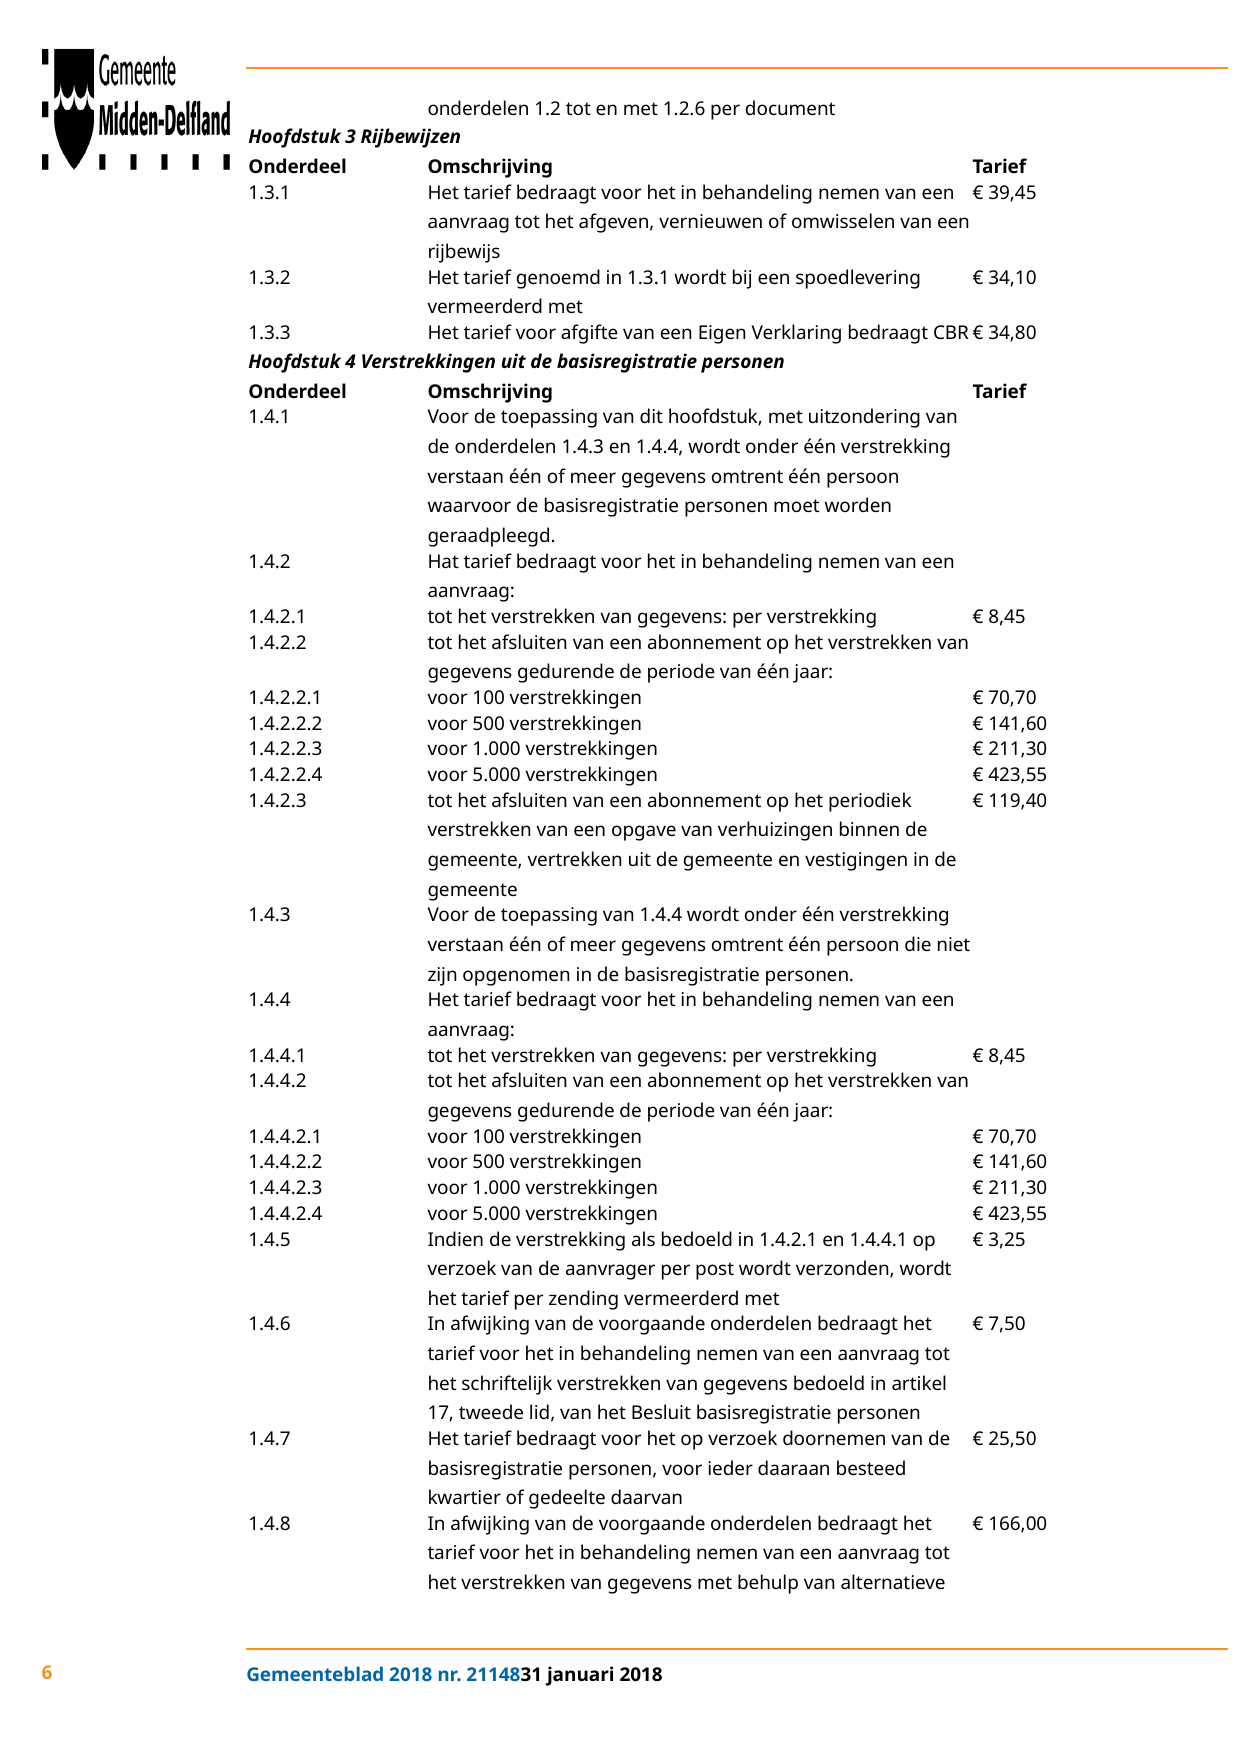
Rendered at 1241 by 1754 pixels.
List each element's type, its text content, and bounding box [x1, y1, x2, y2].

table_cell voor 5.000 verstrekkingen [427, 1200, 972, 1226]
table_cell € 8,45 [973, 603, 1152, 629]
table_cell 1.4.2.2.3 [248, 736, 427, 761]
table_cell 1.4.4.2.4 [248, 1200, 427, 1226]
table_cell Voor de toepassing van dit hoofdstuk, met uitzondering van de onderdelen 1.4.3 en 1.4.4, wordt onder één verstrekking verstaan één of meer gegevens omtrent één persoon waarvoor de basisregistratie personen moet worden geraadpleegd. [427, 404, 972, 548]
table_cell € 423,55 [973, 1200, 1152, 1226]
table_cell € 166,00 [973, 1510, 1152, 1595]
table_cell Voor de toepassing van 1.4.4 wordt onder één verstrekking verstaan één of meer gegevens omtrent één persoon die niet zijn opgenomen in de basisregistratie personen. [427, 902, 972, 986]
table_cell voor 5.000 verstrekkingen [427, 761, 972, 787]
table_cell € 141,60 [973, 1149, 1152, 1174]
table_cell [973, 548, 1152, 603]
table_cell In afwijking van de voorgaande onderdelen bedraagt het tarief voor het in behandeling nemen van een aanvraag tot het verstrekken van gegevens met behulp van alternatieve [427, 1510, 972, 1595]
table_cell 1.4.2.2.2 [248, 710, 427, 736]
table_cell 1.4.4.2.1 [248, 1123, 427, 1148]
table_cell 1.3.1 [248, 179, 427, 264]
table_header Tarief [973, 154, 1152, 179]
table_cell € 25,50 [973, 1425, 1152, 1510]
table_cell voor 100 verstrekkingen [427, 684, 972, 710]
table_cell In afwijking van de voorgaande onderdelen bedraagt het tarief voor het in behandeling nemen van een aanvraag tot het schriftelijk verstrekken van gegevens bedoeld in artikel 17, tweede lid, van het Besluit basisregistratie personen [427, 1311, 972, 1425]
table_cell 1.4.8 [248, 1510, 427, 1595]
table_cell Hat tarief bedraagt voor het in behandeling nemen van een aanvraag: [427, 548, 972, 603]
table_cell voor 1.000 verstrekkingen [427, 736, 972, 761]
table_cell 1.4.2.1 [248, 603, 427, 629]
table_cell 1.4.4.1 [248, 1042, 427, 1067]
table_cell 1.4.2.3 [248, 787, 427, 902]
table_cell voor 1.000 verstrekkingen [427, 1174, 972, 1200]
table_cell 1.4.2.2.4 [248, 761, 427, 787]
table_header Tarief [973, 378, 1152, 404]
table_cell Het tarief genoemd in 1.3.1 wordt bij een spoedlevering vermeerderd met [427, 264, 972, 319]
table_cell 1.4.4 [248, 986, 427, 1042]
table_cell Het tarief bedraagt voor het in behandeling nemen van een aanvraag: [427, 986, 972, 1042]
table_cell tot het verstrekken van gegevens: per verstrekking [427, 603, 972, 629]
table_cell € 34,80 [973, 319, 1152, 345]
table_cell [973, 986, 1152, 1042]
table_cell 1.4.2.2.1 [248, 684, 427, 710]
table_cell € 7,50 [973, 1311, 1152, 1425]
table_cell [973, 1068, 1152, 1123]
table_cell tot het verstrekken van gegevens: per verstrekking [427, 1042, 972, 1067]
table_cell [248, 95, 427, 121]
table_cell 1.4.4.2.2 [248, 1149, 427, 1174]
table_cell € 34,10 [973, 264, 1152, 319]
table_cell voor 500 verstrekkingen [427, 1149, 972, 1174]
table_cell € 70,70 [973, 684, 1152, 710]
table_cell 1.4.1 [248, 404, 427, 548]
table_cell € 3,25 [973, 1226, 1152, 1311]
table_cell € 119,40 [973, 787, 1152, 902]
table_cell Het tarief voor afgifte van een Eigen Verklaring bedraagt CBR [427, 319, 972, 345]
table_header Onderdeel [248, 154, 427, 179]
table_cell [973, 95, 1152, 121]
table_cell € 39,45 [973, 179, 1152, 264]
table_cell tot het afsluiten van een abonnement op het periodiek verstrekken van een opgave van verhuizingen binnen de gemeente, vertrekken uit de gemeente en vestigingen in de gemeente [427, 787, 972, 902]
text Hoofdstuk 3 Rijbewijzen [248, 124, 1152, 149]
text Hoofdstuk 4 Verstrekkingen uit de basisregistratie personen [248, 348, 1152, 374]
table_cell € 423,55 [973, 761, 1152, 787]
table_cell 1.3.2 [248, 264, 427, 319]
table_cell voor 100 verstrekkingen [427, 1123, 972, 1148]
table_cell 1.4.2.2 [248, 629, 427, 684]
table_cell 1.4.4.2 [248, 1068, 427, 1123]
table_header Omschrijving [427, 154, 972, 179]
table_cell 1.4.2 [248, 548, 427, 603]
table_cell € 8,45 [973, 1042, 1152, 1067]
table_cell € 141,60 [973, 710, 1152, 736]
table_cell Het tarief bedraagt voor het op verzoek doornemen van de basisregistratie personen, voor ieder daaraan besteed kwartier of gedeelte daarvan [427, 1425, 972, 1510]
table_cell 1.3.3 [248, 319, 427, 345]
table_cell [973, 902, 1152, 986]
table_cell € 70,70 [973, 1123, 1152, 1148]
table_cell 1.4.6 [248, 1311, 427, 1425]
table_cell 1.4.7 [248, 1425, 427, 1510]
table_cell voor 500 verstrekkingen [427, 710, 972, 736]
table_cell 1.4.5 [248, 1226, 427, 1311]
table_cell Indien de verstrekking als bedoeld in 1.4.2.1 en 1.4.4.1 op verzoek van de aanvrager per post wordt verzonden, wordt het tarief per zending vermeerderd met [427, 1226, 972, 1311]
table_cell [973, 404, 1152, 548]
table_cell € 211,30 [973, 736, 1152, 761]
table_header Onderdeel [248, 378, 427, 404]
picture [41, 47, 231, 172]
table_cell 1.4.4.2.3 [248, 1174, 427, 1200]
table_cell Het tarief bedraagt voor het in behandeling nemen van een aanvraag tot het afgeven, vernieuwen of omwisselen van een rijbewijs [427, 179, 972, 264]
table_cell [973, 629, 1152, 684]
table_cell tot het afsluiten van een abonnement op het verstrekken van gegevens gedurende de periode van één jaar: [427, 629, 972, 684]
table_cell 1.4.3 [248, 902, 427, 986]
table_header Omschrijving [427, 378, 972, 404]
table_cell onderdelen 1.2 tot en met 1.2.6 per document [427, 95, 972, 121]
table_cell € 211,30 [973, 1174, 1152, 1200]
table_cell tot het afsluiten van een abonnement op het verstrekken van gegevens gedurende de periode van één jaar: [427, 1068, 972, 1123]
